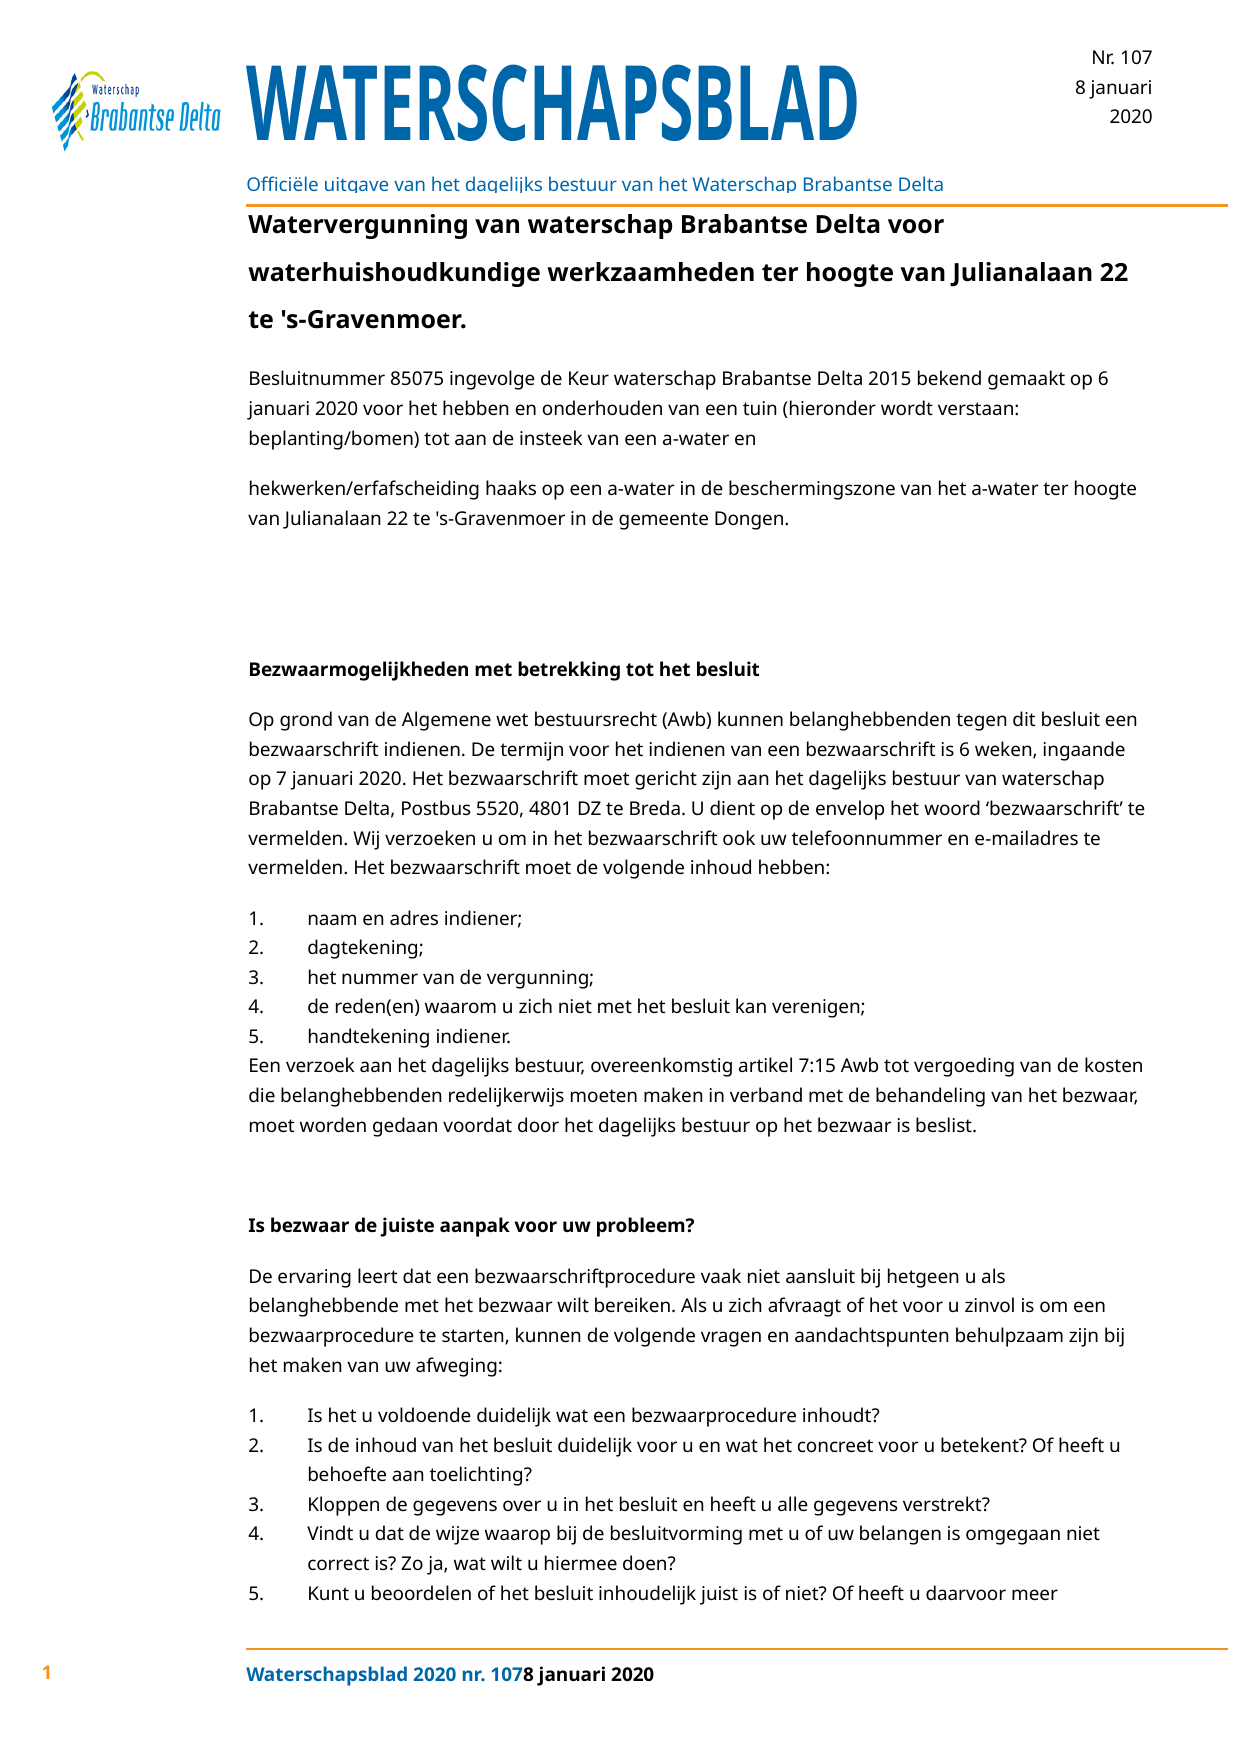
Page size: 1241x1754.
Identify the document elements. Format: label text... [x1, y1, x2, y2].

text Op grond van de Algemene wet bestuursrecht (Awb) kunnen belanghebbenden tegen dit besluit een bezwaarschrift indienen. De termijn voor het indienen van een bezwaarschrift is 6 weken, ingaande op 7 januari 2020. Het bezwaarschrift moet gericht zijn aan het dagelijks bestuur van waterschap Brabantse Delta, Postbus 5520, 4801 DZ te Breda. U dient op de envelop het woord ‘bezwaarschrift’ te vermelden. Wij verzoeken u om in het bezwaarschrift ook uw telefoonnummer en e‑mailadres te vermelden. Het bezwaarschrift moet de volgende inhoud hebben: [248, 706, 1152, 880]
text Watervergunning van waterschap Brabantse Delta voor waterhuishoudkundige werkzaamheden ter hoogte van Julianalaan 22 te 's-Gravenmoer. [248, 207, 1152, 336]
list Kloppen de gegevens over u in het besluit en heeft u alle gegevens verstrekt? [248, 1491, 1152, 1517]
list Is de inhoud van het besluit duidelijk voor u en wat het concreet voor u betekent? Of heeft u behoefte aan toelichting? [248, 1432, 1152, 1487]
list Kunt u beoordelen of het besluit inhoudelijk juist is of niet? Of heeft u daarvoor meer [248, 1580, 1152, 1605]
list de reden(en) waarom u zich niet met het besluit kan verenigen; [248, 993, 1152, 1019]
text Bezwaarmogelijkheden met betrekking tot het besluit [248, 656, 1152, 682]
list Is het u voldoende duidelijk wat een bezwaarprocedure inhoudt? [248, 1402, 1152, 1428]
text Is bezwaar de juiste aanpak voor uw probleem? [248, 1213, 1152, 1238]
list naam en adres indiener; [248, 905, 1152, 930]
text De ervaring leert dat een bezwaarschriftprocedure vaak niet aansluit bij hetgeen u als belanghebbende met het bezwaar wilt bereiken. Als u zich afvraagt of het voor u zinvol is om een bezwaarprocedure te starten, kunnen de volgende vragen en aandachtspunten behulpzaam zijn bij het maken van uw afweging: [248, 1263, 1152, 1377]
text Een verzoek aan het dagelijks bestuur, overeenkomstig artikel 7:15 Awb tot vergoeding van de kosten die belanghebbenden redelijkerwijs moeten maken in verband met de behandeling van het bezwaar, moet worden gedaan voordat door het dagelijks bestuur op het bezwaar is beslist. [248, 1053, 1152, 1137]
text Besluitnummer 85075 ingevolge de Keur waterschap Brabantse Delta 2015 bekend gemaakt op 6 januari 2020 voor het hebben en onderhouden van een tuin (hieronder wordt verstaan: beplanting/bomen) tot aan de insteek van een a-water en [248, 366, 1152, 450]
list het nummer van de vergunning; [248, 964, 1152, 989]
list dagtekening; [248, 934, 1152, 960]
text hekwerken/erfafscheiding haaks op een a-water in de beschermingszone van het a-water ter hoogte van Julianalaan 22 te 's-Gravenmoer in de gemeente Dongen. [248, 475, 1152, 530]
picture [41, 47, 231, 172]
list Vindt u dat de wijze waarop bij de besluitvorming met u of uw belangen is omgegaan niet correct is? Zo ja, wat wilt u hiermee doen? [248, 1521, 1152, 1576]
list handtekening indiener. [248, 1023, 1152, 1049]
